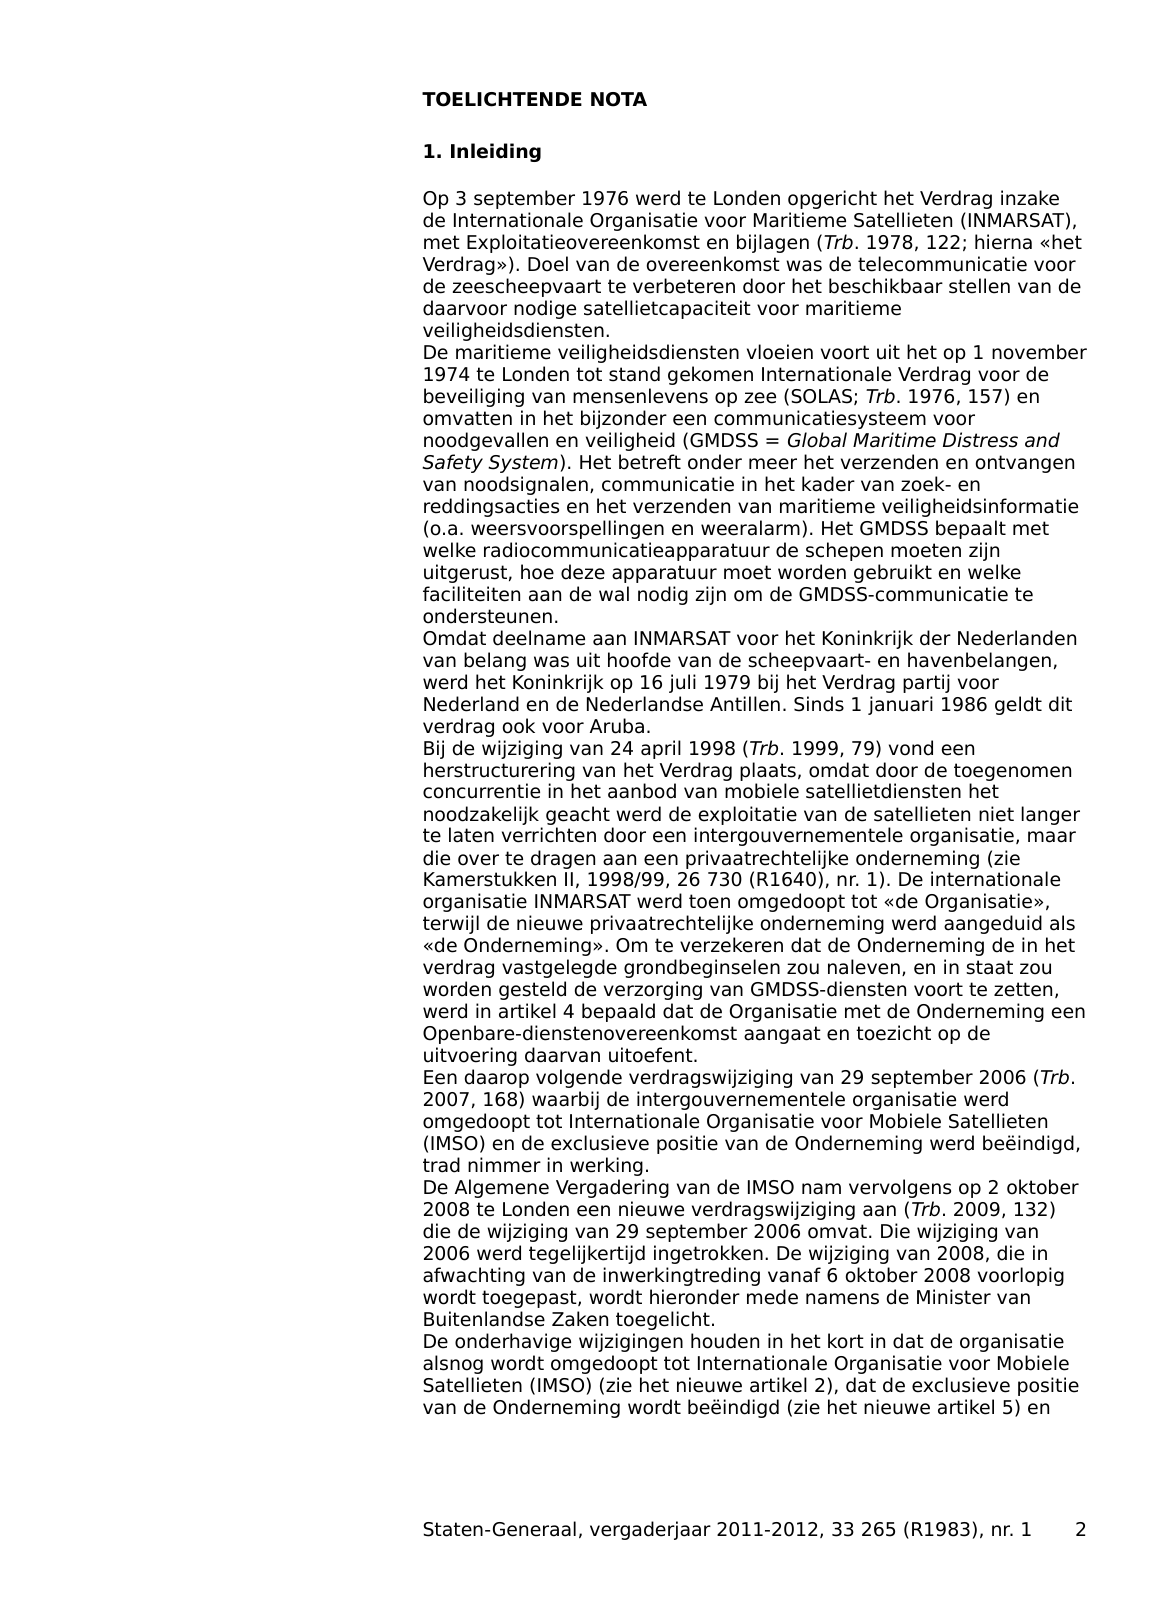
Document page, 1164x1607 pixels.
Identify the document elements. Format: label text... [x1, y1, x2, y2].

subtitle TOELICHTENDE NOTA [422, 89, 1087, 111]
text Bij de wijziging van 24 april 1998 (Trb. 1999, 79) vond een herstructurering van het Verdrag plaats, omdat door de toegenomen concurrentie in het aanbod van mobiele satellietdiensten het noodzakelijk geacht werd de exploitatie van de satellieten niet langer te laten verrichten door een intergouvernementele organisatie, maar die over te dragen aan een privaatrechtelijke onderneming (zie Kamerstukken II, 1998/99, 26 730 (R1640), nr. 1). De internationale organisatie INMARSAT werd toen omgedoopt tot «de Organisatie», terwijl de nieuwe privaatrechtelijke onderneming werd aangeduid als «de Onderneming». Om te verzekeren dat de Onderneming de in het verdrag vastgelegde grondbeginselen zou naleven, en in staat zou worden gesteld de verzorging van GMDSS-diensten voort te zetten, werd in artikel 4 bepaald dat de Organisatie met de Onderneming een Openbare-dienstenovereenkomst aangaat en toezicht op de uitvoering daarvan uitoefent. [422, 737, 1087, 1067]
text Omdat deelname aan INMARSAT voor het Koninkrijk der Nederlanden van belang was uit hoofde van de scheepvaart- en havenbelangen, werd het Koninkrijk op 16 juli 1979 bij het Verdrag partij voor Nederland en de Nederlandse Antillen. Sinds 1 januari 1986 geldt dit verdrag ook voor Aruba. [422, 628, 1087, 737]
text Een daarop volgende verdragswijziging van 29 september 2006 (Trb. 2007, 168) waarbij de intergouvernementele organisatie werd omgedoopt tot Internationale Organisatie voor Mobiele Satellieten (IMSO) en de exclusieve positie van de Onderneming werd beëindigd, trad nimmer in werking. [422, 1067, 1087, 1177]
subtitle 1. Inleiding [422, 141, 1087, 163]
text De onderhavige wijzigingen houden in het kort in dat de organisatie alsnog wordt omgedoopt tot Internationale Organisatie voor Mobiele Satellieten (IMSO) (zie het nieuwe artikel 2), dat de exclusieve positie van de Onderneming wordt beëindigd (zie het nieuwe artikel 5) en [422, 1331, 1087, 1419]
text De maritieme veiligheidsdiensten vloeien voort uit het op 1 november 1974 te Londen tot stand gekomen Internationale Verdrag voor de beveiliging van mensenlevens op zee (SOLAS; Trb. 1976, 157) en omvatten in het bijzonder een communicatiesysteem voor noodgevallen en veiligheid (GMDSS = Global Maritime Distress and Safety System). Het betreft onder meer het verzenden en ontvangen van noodsignalen, communicatie in het kader van zoek- en reddingsacties en het verzenden van maritieme veiligheidsinformatie (o.a. weersvoorspellingen en weeralarm). Het GMDSS bepaalt met welke radiocommunicatieapparatuur de schepen moeten zijn uitgerust, hoe deze apparatuur moet worden gebruikt en welke faciliteiten aan de wal nodig zijn om de GMDSS-communicatie te ondersteunen. [422, 342, 1087, 628]
text De Algemene Vergadering van de IMSO nam vervolgens op 2 oktober 2008 te Londen een nieuwe verdragswijziging aan (Trb. 2009, 132) die de wijziging van 29 september 2006 omvat. Die wijziging van 2006 werd tegelijkertijd ingetrokken. De wijziging van 2008, die in afwachting van de inwerkingtreding vanaf 6 oktober 2008 voorlopig wordt toegepast, wordt hieronder mede namens de Minister van Buitenlandse Zaken toegelicht. [422, 1177, 1087, 1331]
text Op 3 september 1976 werd te Londen opgericht het Verdrag inzake de Internationale Organisatie voor Maritieme Satellieten (INMARSAT), met Exploitatieovereenkomst en bijlagen (Trb. 1978, 122; hierna «het Verdrag»). Doel van de overeenkomst was de telecommunicatie voor de zeescheepvaart te verbeteren door het beschikbaar stellen van de daarvoor nodige satellietcapaciteit voor maritieme veiligheidsdiensten. [422, 188, 1087, 342]
